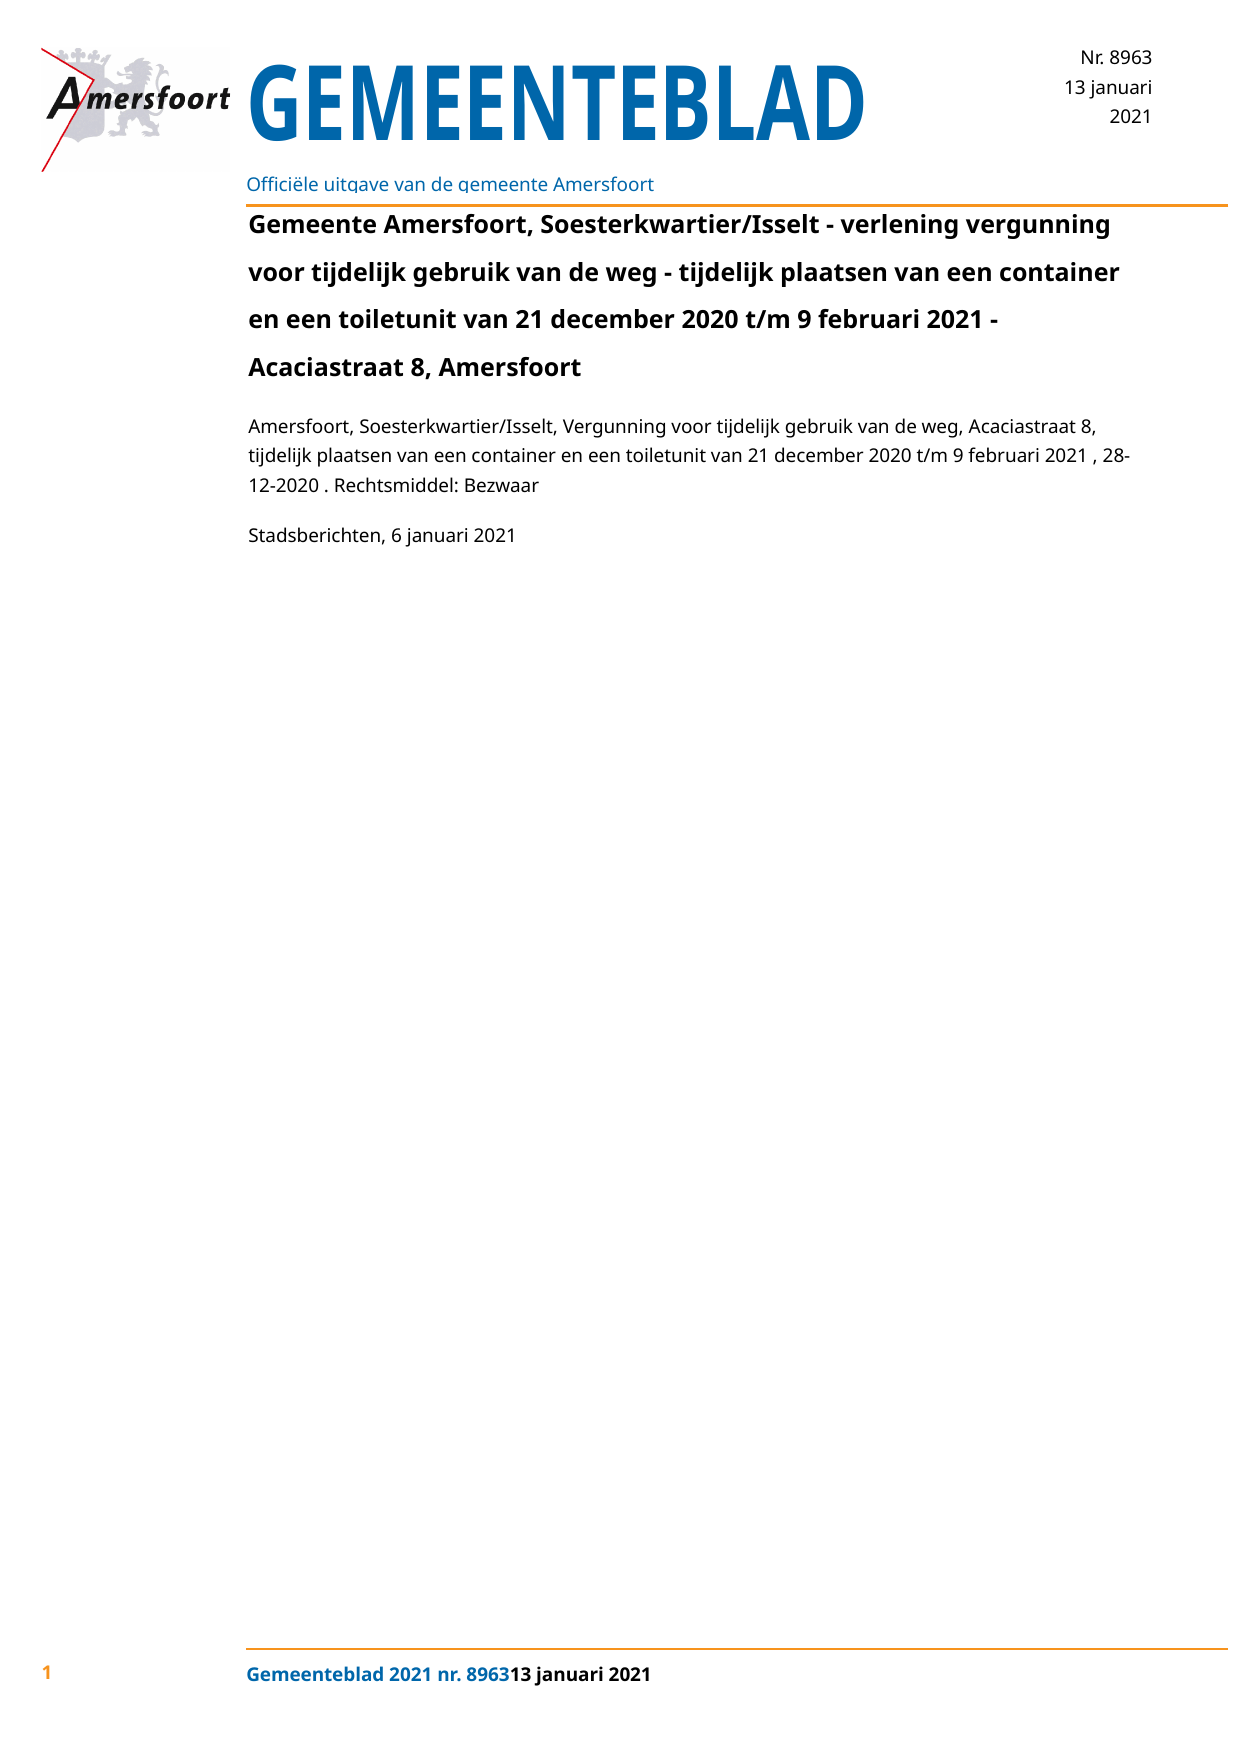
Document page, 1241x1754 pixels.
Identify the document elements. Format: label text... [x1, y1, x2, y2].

text Amersfoort, Soesterkwartier/Isselt, Vergunning voor tijdelijk gebruik van de weg, Acaciastraat 8, tijdelijk plaatsen van een container en een toiletunit van 21 december 2020 t/m 9 februari 2021 , 28-12-2020 . Rechtsmiddel: Bezwaar [248, 413, 1152, 498]
picture [41, 47, 231, 172]
text Gemeente Amersfoort, Soesterkwartier/Isselt - verlening vergunning voor tijdelijk gebruik van de weg - tijdelijk plaatsen van een container en een toiletunit van 21 december 2020 t/m 9 februari 2021 - Acaciastraat 8, Amersfoort [248, 207, 1152, 384]
text Stadsberichten, 6 januari 2021 [248, 523, 1152, 548]
